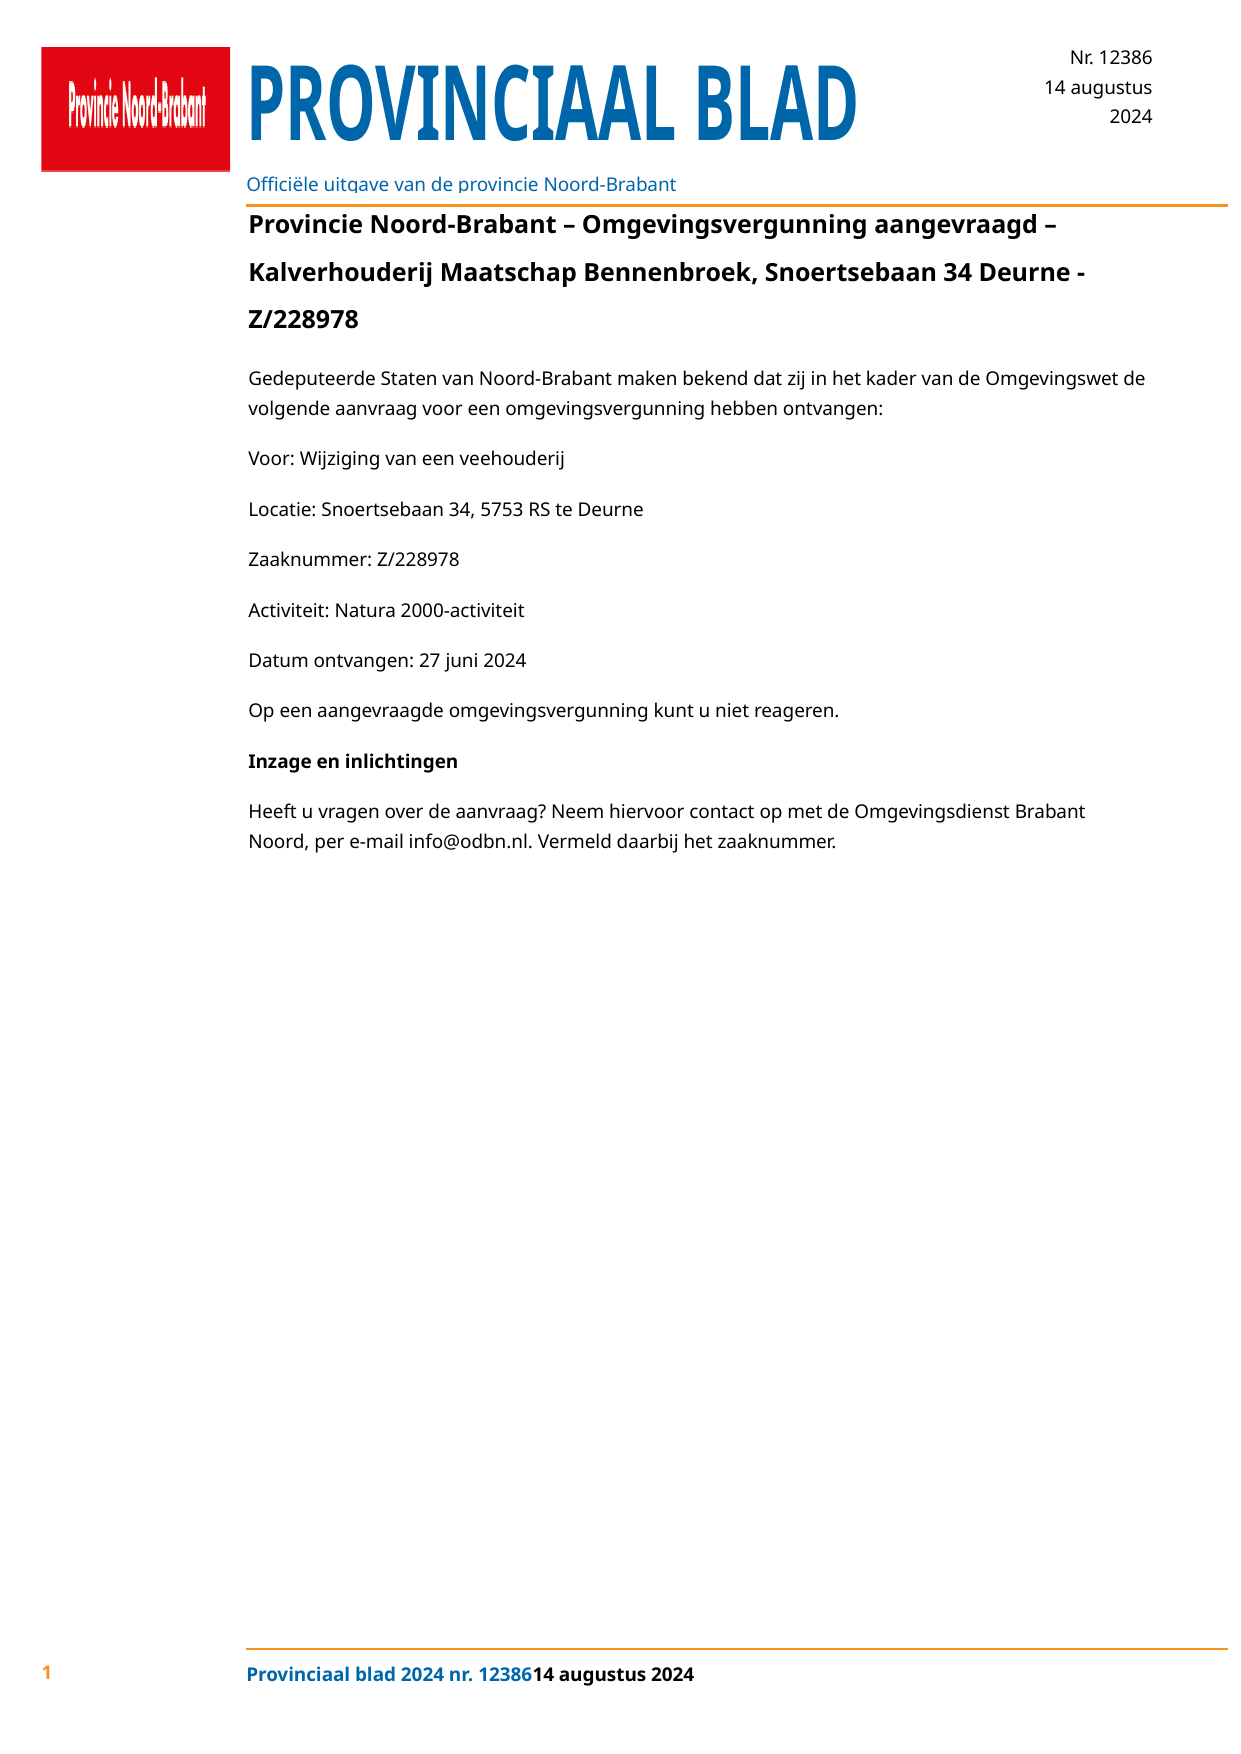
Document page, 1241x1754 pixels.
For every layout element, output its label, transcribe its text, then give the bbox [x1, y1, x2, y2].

text Op een aangevraagde omgevingsvergunning kunt u niet reageren. [248, 698, 1152, 723]
text Gedeputeerde Staten van Noord-Brabant maken bekend dat zij in het kader van de Omgevingswet de volgende aanvraag voor een omgevingsvergunning hebben ontvangen: [248, 366, 1152, 421]
text Voor: Wijziging van een veehouderij [248, 446, 1152, 471]
text Heeft u vragen over de aanvraag? Neem hiervoor contact op met de Omgevingsdienst Brabant Noord, per e-mail info@odbn.nl. Vermeld daarbij het zaaknummer. [248, 798, 1152, 854]
picture [41, 47, 231, 172]
text Datum ontvangen: 27 juni 2024 [248, 647, 1152, 673]
text Activiteit: Natura 2000-activiteit [248, 597, 1152, 622]
text Locatie: Snoertsebaan 34, 5753 RS te Deurne [248, 496, 1152, 522]
text Zaaknummer: Z/228978 [248, 546, 1152, 572]
text Provincie Noord-Brabant – Omgevingsvergunning aangevraagd – Kalverhouderij Maatschap Bennenbroek, Snoertsebaan 34 Deurne - Z/228978 [248, 207, 1152, 336]
text Inzage en inlichtingen [248, 748, 1152, 774]
